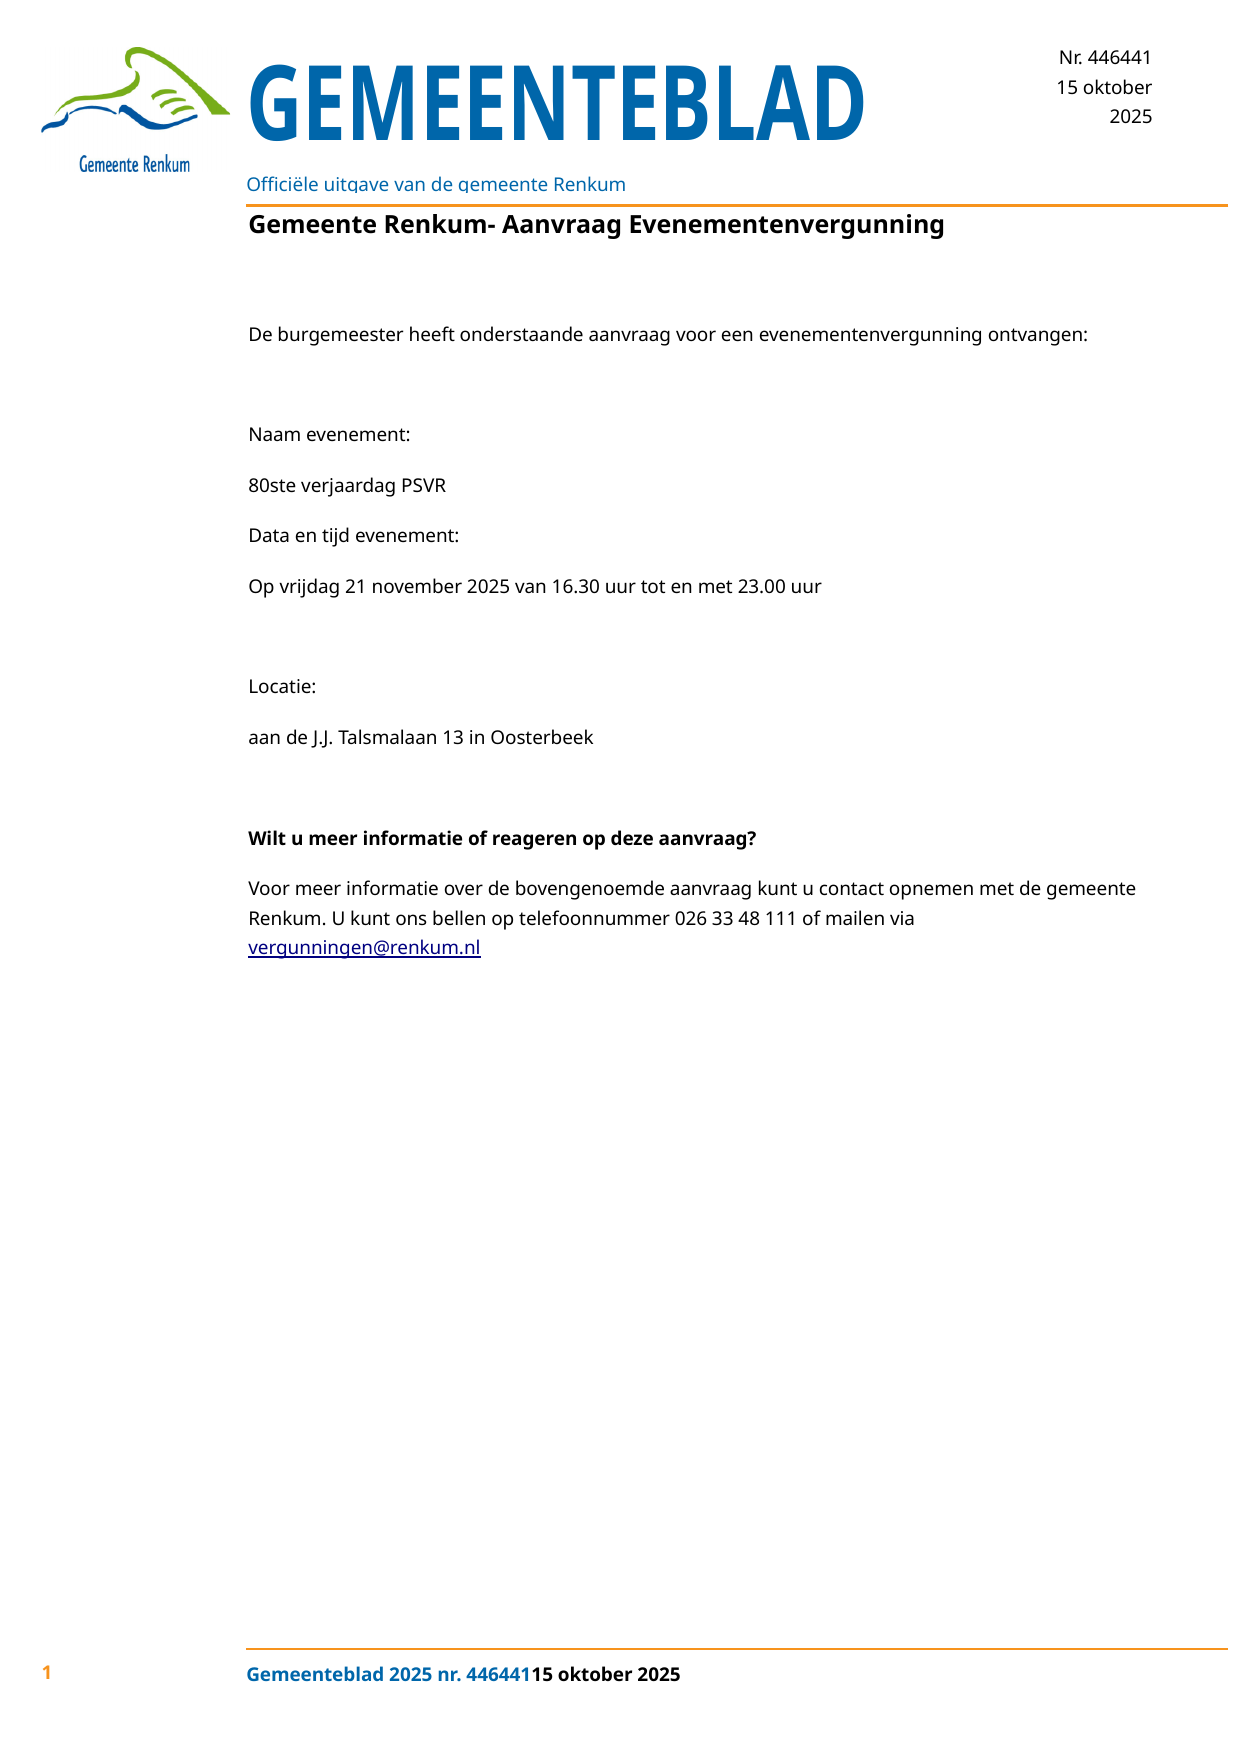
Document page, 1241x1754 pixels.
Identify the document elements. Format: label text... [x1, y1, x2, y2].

text Wilt u meer informatie of reageren op deze aanvraag? [248, 825, 1152, 851]
text Voor meer informatie over de bovengenoemde aanvraag kunt u contact opnemen met de gemeente Renkum. U kunt ons bellen op telefoonnummer 026 33 48 111 of mailen via vergunningen@renkum.nl [248, 875, 1152, 960]
text De burgemeester heeft onderstaande aanvraag voor een evenementenvergunning ontvangen: [248, 321, 1152, 346]
text aan de J.J. Talsmalaan 13 in Oosterbeek [248, 724, 1152, 750]
picture [41, 47, 231, 172]
text Gemeente Renkum- Aanvraag Evenementenvergunning [248, 207, 1152, 241]
text Data en tijd evenement: [248, 522, 1152, 548]
text Op vrijdag 21 november 2025 van 16.30 uur tot en met 23.00 uur [248, 573, 1152, 598]
text Locatie: [248, 674, 1152, 699]
text Naam evenement: [248, 422, 1152, 447]
text 80ste verjaardag PSVR [248, 472, 1152, 498]
